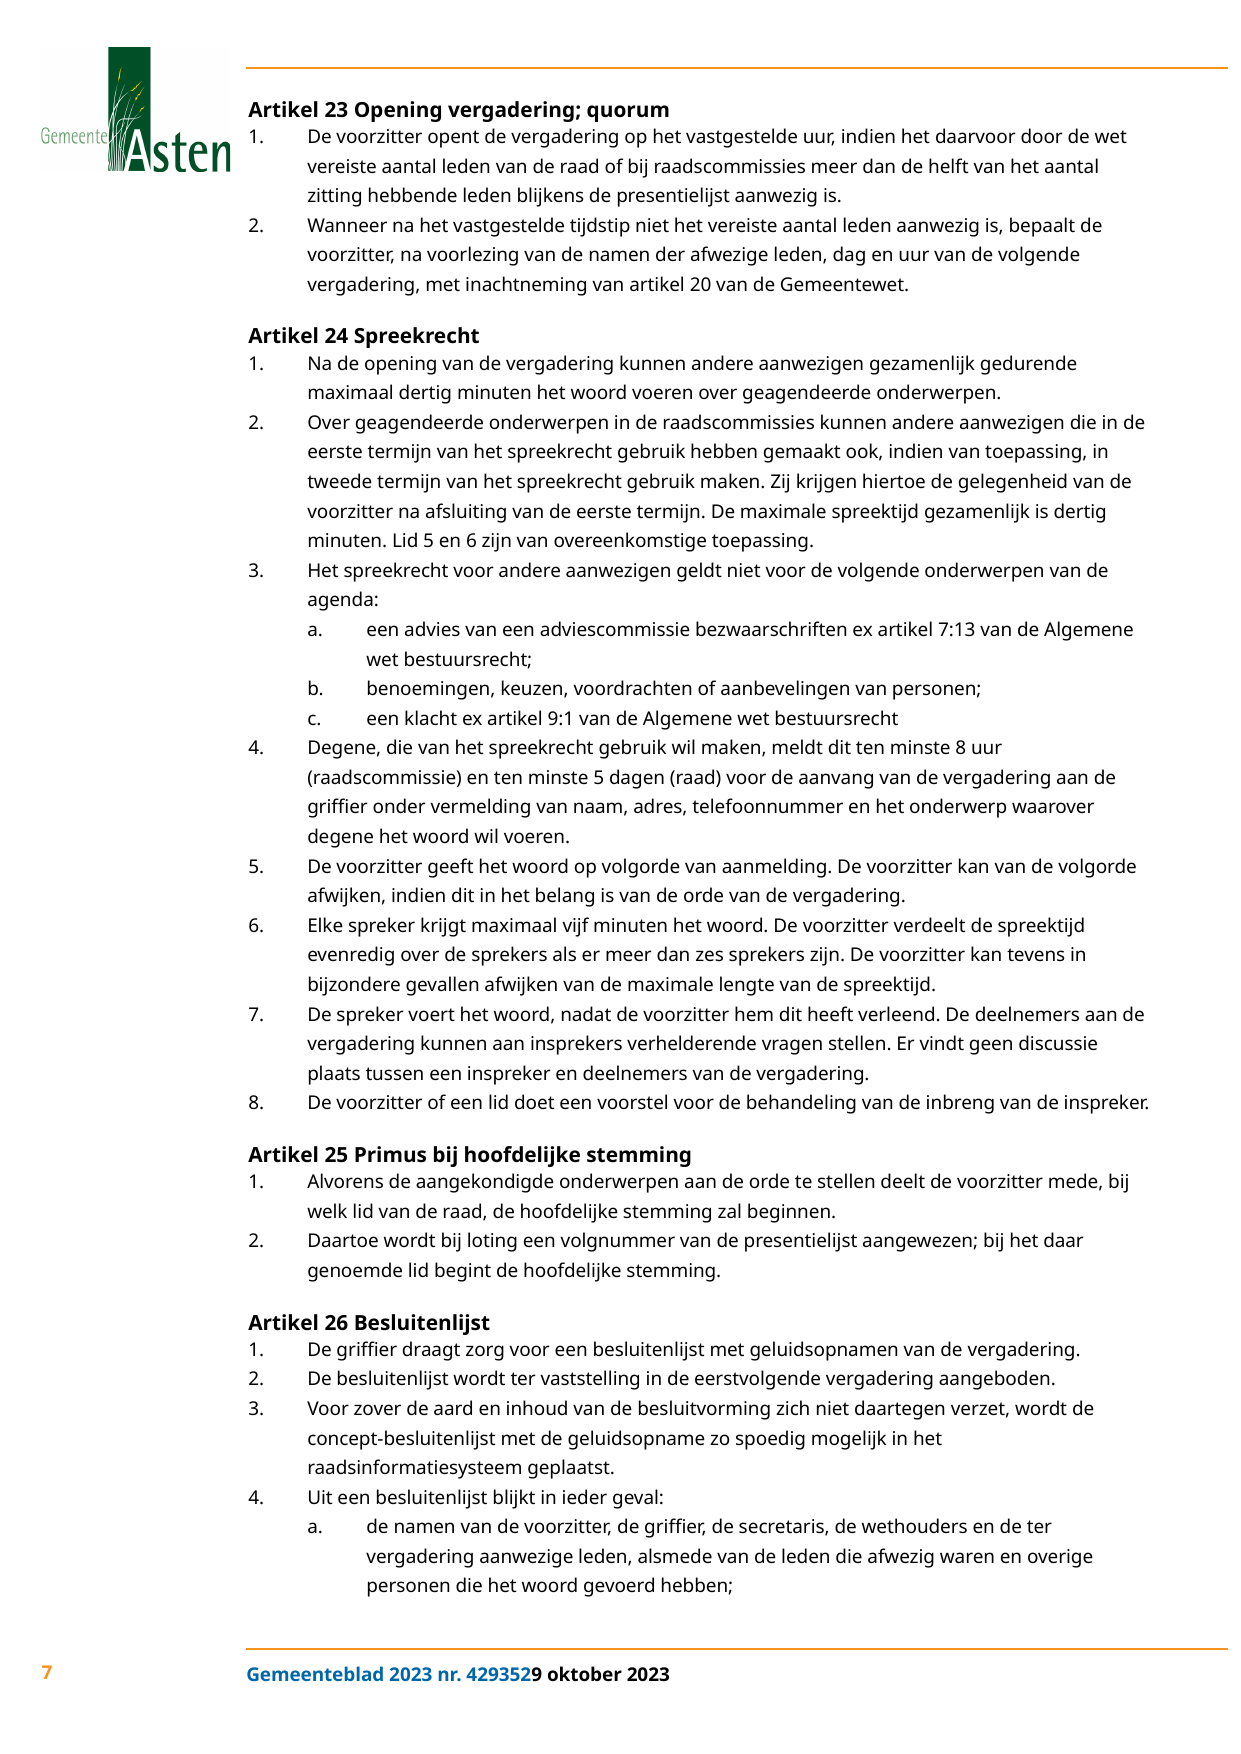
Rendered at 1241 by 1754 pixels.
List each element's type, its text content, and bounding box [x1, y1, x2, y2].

list De griffier draagt zorg voor een besluitenlijst met geluidsopnamen van de vergadering. [248, 1336, 1152, 1362]
text Artikel 24 Spreekrecht [248, 322, 1152, 350]
list een advies van een adviescommissie bezwaarschriften ex artikel 7:13 van de Algemene wet bestuursrecht; [307, 616, 1152, 672]
list Wanneer na het vastgestelde tijdstip niet het vereiste aantal leden aanwezig is, bepaalt de voorzitter, na voorlezing van de namen der afwezige leden, dag en uur van de volgende vergadering, met inachtneming van artikel 20 van de Gemeentewet. [248, 212, 1152, 297]
list De voorzitter opent de vergadering op het vastgestelde uur, indien het daarvoor door de wet vereiste aantal leden van de raad of bij raadscommissies meer dan de helft van het aantal zitting hebbende leden blijkens de presentielijst aanwezig is. [248, 123, 1152, 208]
list Elke spreker krijgt maximaal vijf minuten het woord. De voorzitter verdeelt de spreektijd evenredig over de sprekers als er meer dan zes sprekers zijn. De voorzitter kan tevens in bijzondere gevallen afwijken van de maximale lengte van de spreektijd. [248, 912, 1152, 997]
list Uit een besluitenlijst blijkt in ieder geval: [248, 1484, 1152, 1510]
list Voor zover de aard en inhoud van de besluitvorming zich niet daartegen verzet, wordt de concept-besluitenlijst met de geluidsopname zo spoedig mogelijk in het raadsinformatiesysteem geplaatst. [248, 1395, 1152, 1480]
list Over geagendeerde onderwerpen in de raadscommissies kunnen andere aanwezigen die in de eerste termijn van het spreekrecht gebruik hebben gemaakt ook, indien van toepassing, in tweede termijn van het spreekrecht gebruik maken. Zij krijgen hiertoe de gelegenheid van de voorzitter na afsluiting van de eerste termijn. De maximale spreektijd gezamenlijk is dertig minuten. Lid 5 en 6 zijn van overeenkomstige toepassing. [248, 409, 1152, 553]
list De spreker voert het woord, nadat de voorzitter hem dit heeft verleend. De deelnemers aan de vergadering kunnen aan insprekers verhelderende vragen stellen. Er vindt geen discussie plaats tussen een inspreker en deelnemers van de vergadering. [248, 1001, 1152, 1086]
list De voorzitter geeft het woord op volgorde van aanmelding. De voorzitter kan van de volgorde afwijken, indien dit in het belang is van de orde van de vergadering. [248, 853, 1152, 908]
list Alvorens de aangekondigde onderwerpen aan de orde te stellen deelt de voorzitter mede, bij welk lid van de raad, de hoofdelijke stemming zal beginnen. [248, 1168, 1152, 1224]
list Na de opening van de vergadering kunnen andere aanwezigen gezamenlijk gedurende maximaal dertig minuten het woord voeren over geagendeerde onderwerpen. [248, 350, 1152, 405]
text Artikel 26 Besluitenlijst [248, 1308, 1152, 1336]
list de namen van de voorzitter, de griffier, de secretaris, de wethouders en de ter vergadering aanwezige leden, alsmede van de leden die afwezig waren en overige personen die het woord gevoerd hebben; [307, 1513, 1152, 1598]
text Artikel 23 Opening vergadering; quorum [248, 95, 1152, 123]
list Het spreekrecht voor andere aanwezigen geldt niet voor de volgende onderwerpen van de agenda: [248, 557, 1152, 612]
list De voorzitter of een lid doet een voorstel voor de behandeling van de inbreng van de inspreker. [248, 1089, 1152, 1115]
list Degene, die van het spreekrecht gebruik wil maken, meldt dit ten minste 8 uur (raadscommissie) en ten minste 5 dagen (raad) voor de aanvang van de vergadering aan de griffier onder vermelding van naam, adres, telefoonnummer en het onderwerp waarover degene het woord wil voeren. [248, 734, 1152, 849]
text Artikel 25 Primus bij hoofdelijke stemming [248, 1140, 1152, 1168]
picture [41, 47, 231, 172]
list Daartoe wordt bij loting een volgnummer van de presentielijst aangewezen; bij het daar genoemde lid begint de hoofdelijke stemming. [248, 1228, 1152, 1283]
list benoemingen, keuzen, voordrachten of aanbevelingen van personen; [307, 675, 1152, 701]
list De besluitenlijst wordt ter vaststelling in de eerstvolgende vergadering aangeboden. [248, 1366, 1152, 1391]
list een klacht ex artikel 9:1 van de Algemene wet bestuursrecht [307, 705, 1152, 731]
